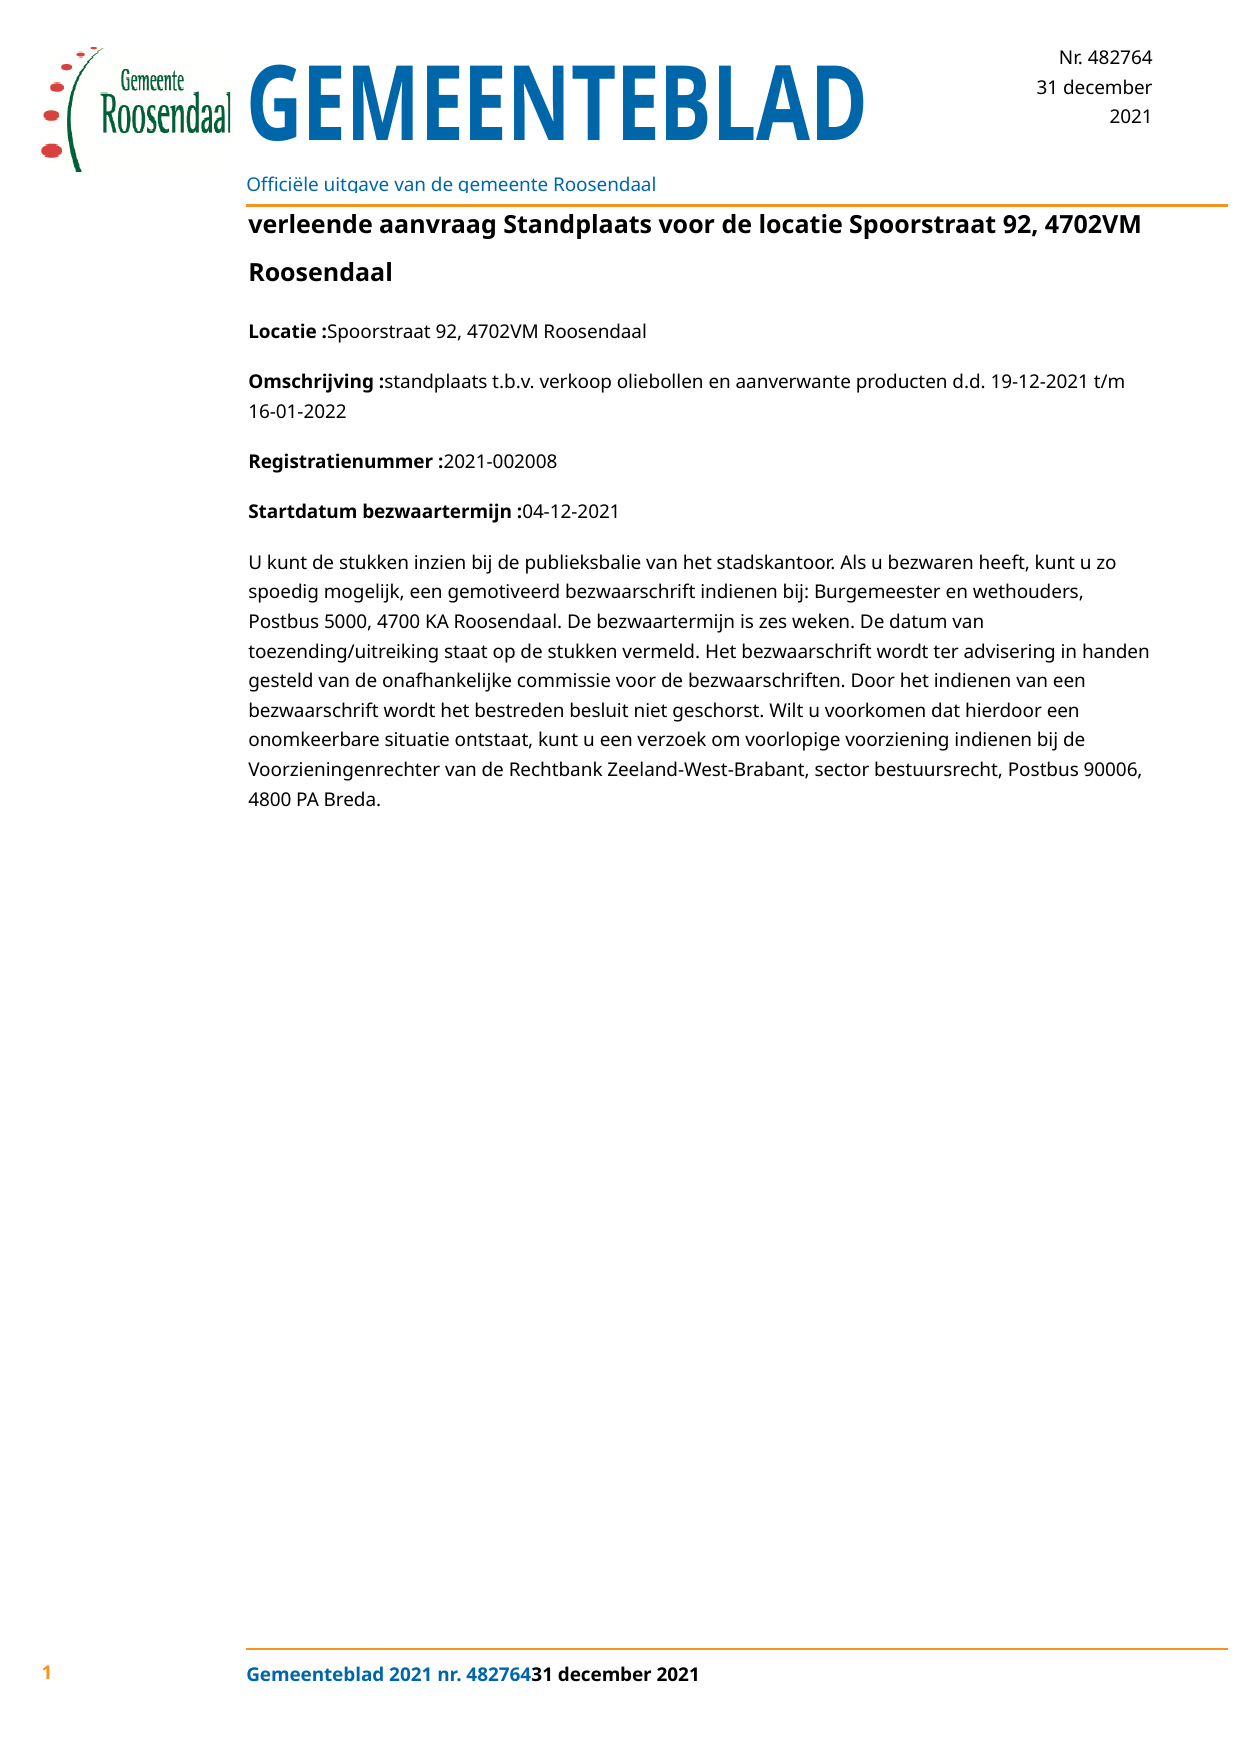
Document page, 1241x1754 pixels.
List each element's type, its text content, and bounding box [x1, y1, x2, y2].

text Startdatum bezwaartermijn :04-12-2021 [248, 499, 1152, 524]
text Omschrijving :standplaats t.b.v. verkoop oliebollen en aanverwante producten d.d. 19-12-2021 t/m 16-01-2022 [248, 368, 1152, 424]
text verleende aanvraag Standplaats voor de locatie Spoorstraat 92, 4702VM Roosendaal [248, 207, 1152, 288]
text Locatie :Spoorstraat 92, 4702VM Roosendaal [248, 318, 1152, 344]
picture [41, 47, 231, 172]
text U kunt de stukken inzien bij de publieksbalie van het stadskantoor. Als u bezwaren heeft, kunt u zo spoedig mogelijk, een gemotiveerd bezwaarschrift indienen bij: Burgemeester en wethouders, Postbus 5000, 4700 KA Roosendaal. De bezwaartermijn is zes weken. De datum van toezending/uitreiking staat op de stukken vermeld. Het bezwaarschrift wordt ter advisering in handen gesteld van de onafhankelijke commissie voor de bezwaarschriften. Door het indienen van een bezwaarschrift wordt het bestreden besluit niet geschorst. Wilt u voorkomen dat hierdoor een onomkeerbare situatie ontstaat, kunt u een verzoek om voorlopige voorziening indienen bij de Voorzieningenrechter van de Rechtbank Zeeland-West-Brabant, sector bestuursrecht, Postbus 90006, 4800 PA Breda. [248, 549, 1152, 812]
text Registratienummer :2021-002008 [248, 448, 1152, 474]
